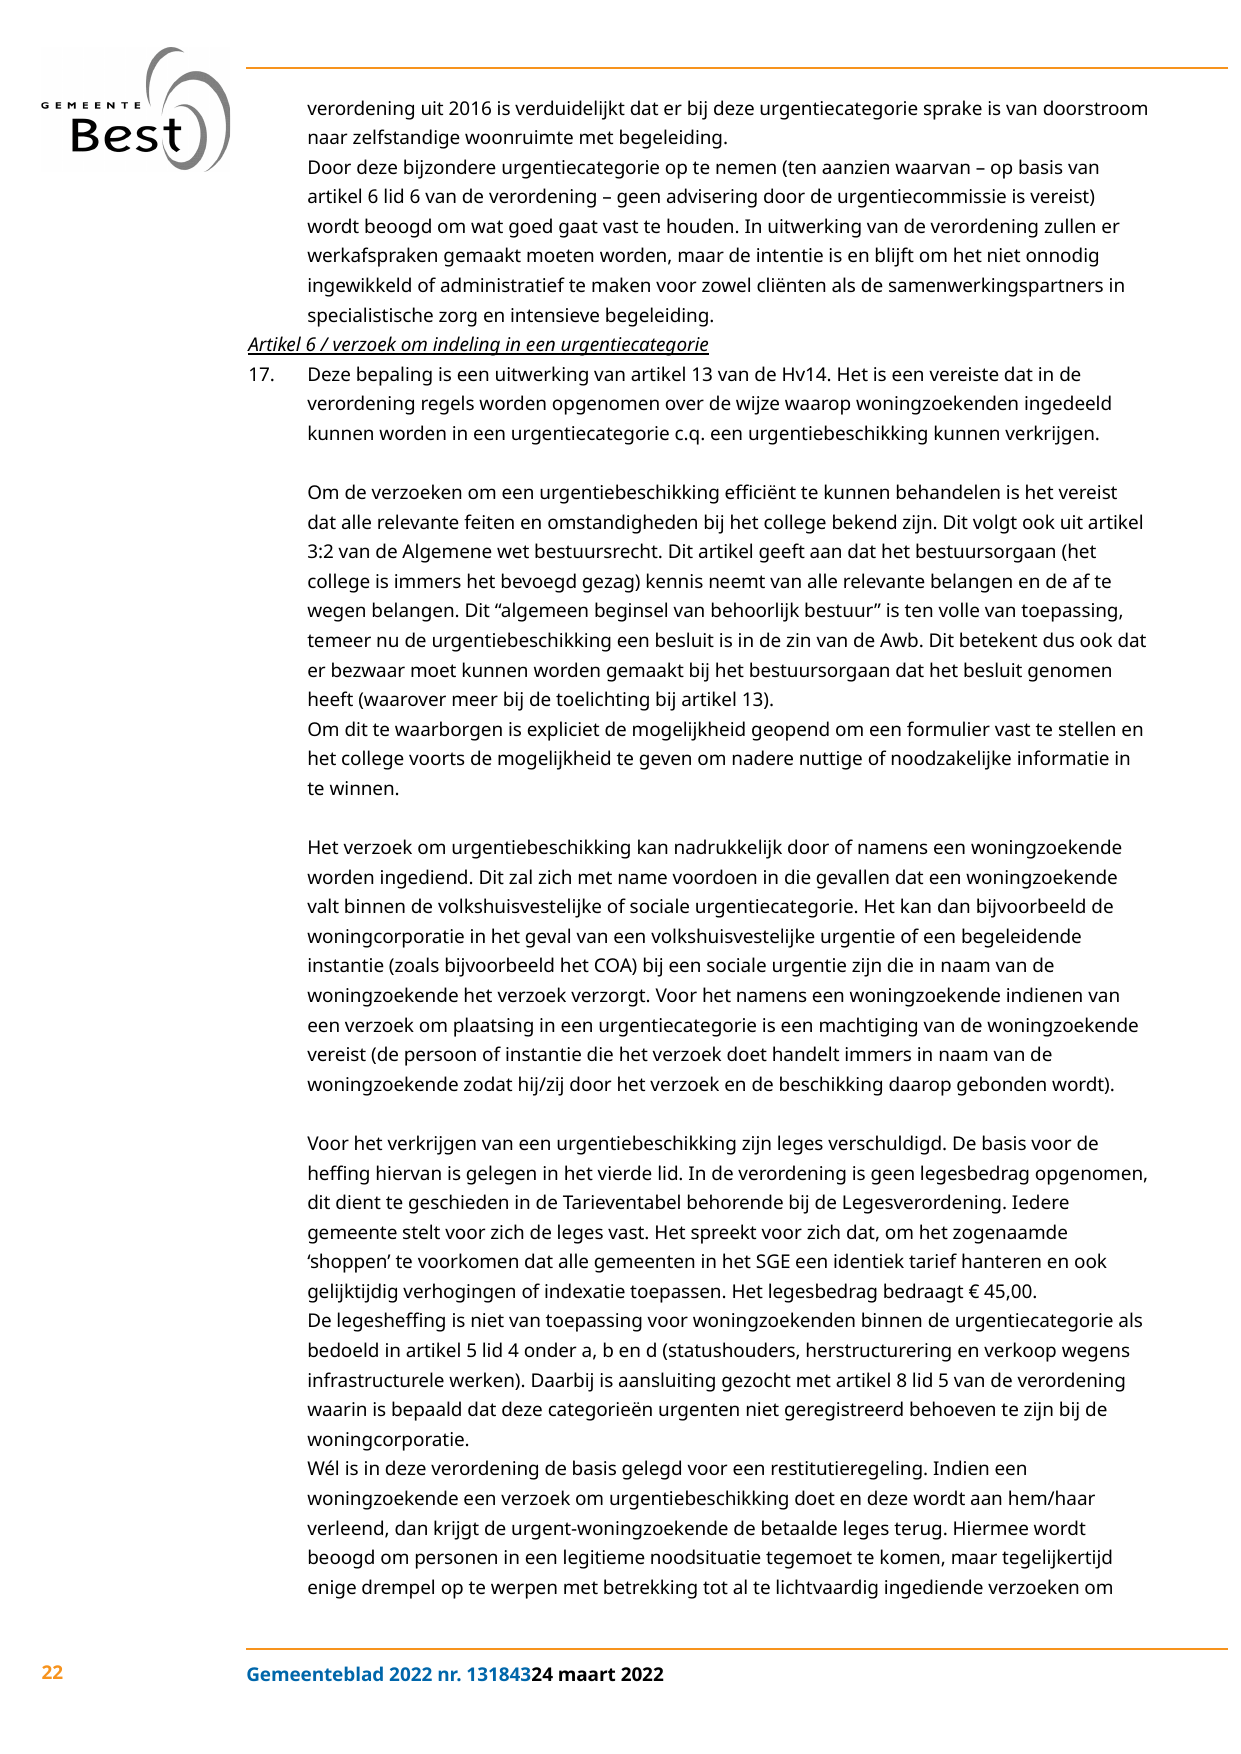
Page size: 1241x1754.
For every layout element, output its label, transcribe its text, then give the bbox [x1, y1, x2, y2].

list Deze bepaling is een uitwerking van artikel 13 van de Hv14. Het is een vereiste dat in de verordening regels worden opgenomen over de wijze waarop woningzoekenden ingedeeld kunnen worden in een urgentiecategorie c.q. een urgentiebeschikking kunnen verkrijgen. [248, 361, 1152, 446]
picture [41, 47, 231, 172]
list Om dit te waarborgen is expliciet de mogelijkheid geopend om een formulier vast te stellen en het college voorts de mogelijkheid te geven om nadere nuttige of noodzakelijke informatie in te winnen. [248, 716, 1152, 801]
text Artikel 6 / verzoek om indeling in een urgentiecategorie [248, 331, 1152, 357]
list Om de verzoeken om een urgentiebeschikking efficiënt te kunnen behandelen is het vereist dat alle relevante feiten en omstandigheden bij het college bekend zijn. Dit volgt ook uit artikel 3:2 van de Algemene wet bestuursrecht. Dit artikel geeft aan dat het bestuursorgaan (het college is immers het bevoegd gezag) kennis neemt van alle relevante belangen en de af te wegen belangen. Dit “algemeen beginsel van behoorlijk bestuur” is ten volle van toepassing, temeer nu de urgentiebeschikking een besluit is in de zin van de Awb. Dit betekent dus ook dat er bezwaar moet kunnen worden gemaakt bij het bestuursorgaan dat het besluit genomen heeft (waarover meer bij de toelichting bij artikel 13). [248, 479, 1152, 712]
list Wél is in deze verordening de basis gelegd voor een restitutieregeling. Indien een woningzoekende een verzoek om urgentiebeschikking doet en deze wordt aan hem/haar verleend, dan krijgt de urgent-woningzoekende de betaalde leges terug. Hiermee wordt beoogd om personen in een legitieme noodsituatie tegemoet te komen, maar tegelijkertijd enige drempel op te werpen met betrekking tot al te lichtvaardig ingediende verzoeken om [248, 1456, 1152, 1600]
list verordening uit 2016 is verduidelijkt dat er bij deze urgentiecategorie sprake is van doorstroom naar zelfstandige woonruimte met begeleiding. [248, 95, 1152, 150]
list De legesheffing is niet van toepassing voor woningzoekenden binnen de urgentiecategorie als bedoeld in artikel 5 lid 4 onder a, b en d (statushouders, herstructurering en verkoop wegens infrastructurele werken). Daarbij is aansluiting gezocht met artikel 8 lid 5 van de verordening waarin is bepaald dat deze categorieën urgenten niet geregistreerd behoeven te zijn bij de woningcorporatie. [248, 1308, 1152, 1452]
list Door deze bijzondere urgentiecategorie op te nemen (ten aanzien waarvan – op basis van artikel 6 lid 6 van de verordening – geen advisering door de urgentiecommissie is vereist) wordt beoogd om wat goed gaat vast te houden. In uitwerking van de verordening zullen er werkafspraken gemaakt moeten worden, maar de intentie is en blijft om het niet onnodig ingewikkeld of administratief te maken voor zowel cliënten als de samenwerkingspartners in specialistische zorg en intensieve begeleiding. [248, 154, 1152, 328]
list Het verzoek om urgentiebeschikking kan nadrukkelijk door of namens een woningzoekende worden ingediend. Dit zal zich met name voordoen in die gevallen dat een woningzoekende valt binnen de volkshuisvestelijke of sociale urgentiecategorie. Het kan dan bijvoorbeeld de woningcorporatie in het geval van een volkshuisvestelijke urgentie of een begeleidende instantie (zoals bijvoorbeeld het COA) bij een sociale urgentie zijn die in naam van de woningzoekende het verzoek verzorgt. Voor het namens een woningzoekende indienen van een verzoek om plaatsing in een urgentiecategorie is een machtiging van de woningzoekende vereist (de persoon of instantie die het verzoek doet handelt immers in naam van de woningzoekende zodat hij/zij door het verzoek en de beschikking daarop gebonden wordt). [248, 834, 1152, 1097]
list Voor het verkrijgen van een urgentiebeschikking zijn leges verschuldigd. De basis voor de heffing hiervan is gelegen in het vierde lid. In de verordening is geen legesbedrag opgenomen, dit dient te geschieden in de Tarieventabel behorende bij de Legesverordening. Iedere gemeente stelt voor zich de leges vast. Het spreekt voor zich dat, om het zogenaamde ‘shoppen’ te voorkomen dat alle gemeenten in het SGE een identiek tarief hanteren en ook gelijktijdig verhogingen of indexatie toepassen. Het legesbedrag bedraagt € 45,00. [248, 1130, 1152, 1304]
